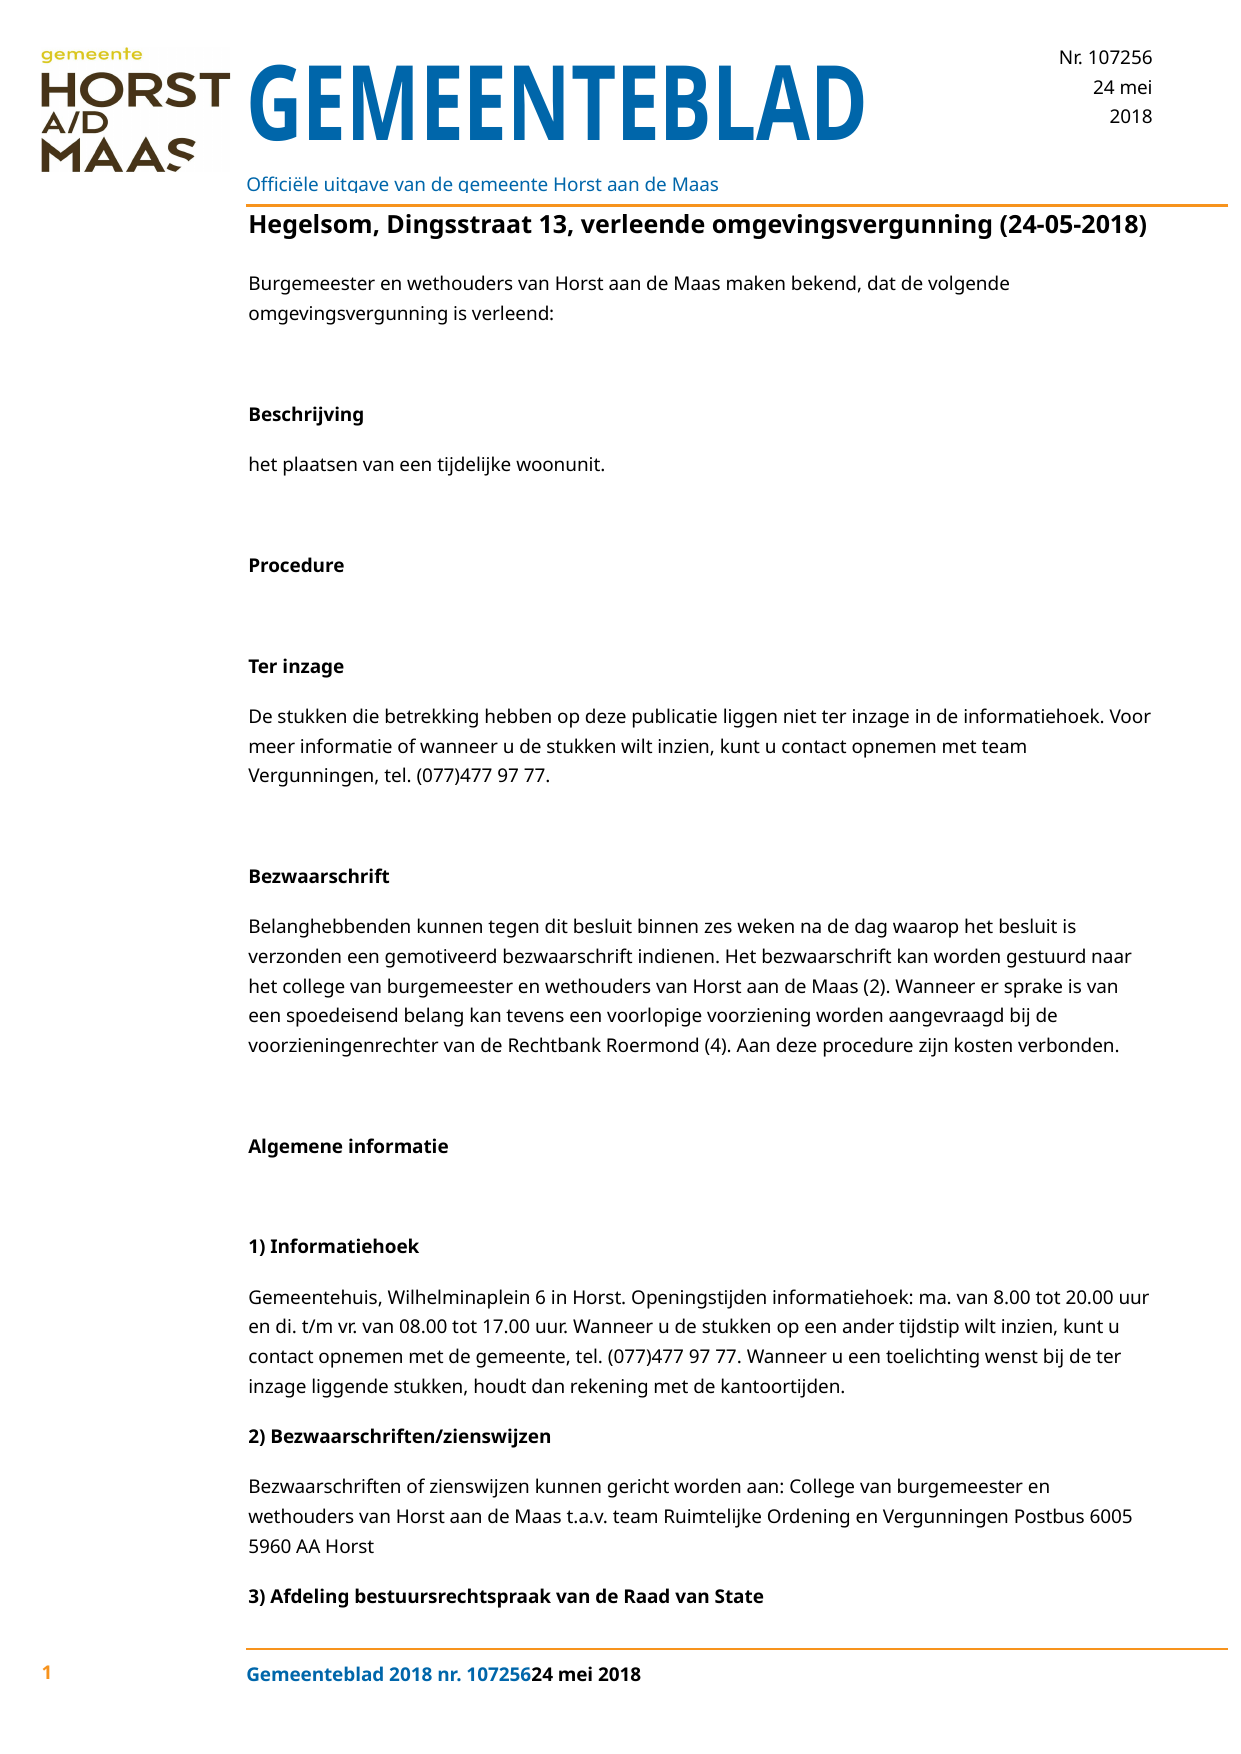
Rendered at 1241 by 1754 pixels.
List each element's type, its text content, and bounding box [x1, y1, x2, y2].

text Belanghebbenden kunnen tegen dit besluit binnen zes weken na de dag waarop het besluit is verzonden een gemotiveerd bezwaarschrift indienen. Het bezwaarschrift kan worden gestuurd naar het college van burgemeester en wethouders van Horst aan de Maas (2). Wanneer er sprake is van een spoedeisend belang kan tevens een voorlopige voorziening worden aangevraagd bij de voorzieningenrechter van de Rechtbank Roermond (4). Aan deze procedure zijn kosten verbonden. [248, 914, 1152, 1058]
text Bezwaarschrift [248, 863, 1152, 889]
text Procedure [248, 552, 1152, 578]
text Burgemeester en wethouders van Horst aan de Maas maken bekend, dat de volgende omgevingsvergunning is verleend: [248, 270, 1152, 326]
text Algemene informatie [248, 1133, 1152, 1158]
text Bezwaarschriften of zienswijzen kunnen gericht worden aan: College van burgemeester en wethouders van Horst aan de Maas t.a.v. team Ruimtelijke Ordening en Vergunningen Postbus 6005 5960 AA Horst [248, 1474, 1152, 1558]
text 1) Informatiehoek [248, 1234, 1152, 1259]
text De stukken die betrekking hebben op deze publicatie liggen niet ter inzage in de informatiehoek. Voor meer informatie of wanneer u de stukken wilt inzien, kunt u contact opnemen met team Vergunningen, tel. (077)477 97 77. [248, 703, 1152, 788]
text 2) Bezwaarschriften/zienswijzen [248, 1423, 1152, 1449]
text Beschrijving [248, 401, 1152, 426]
picture [41, 47, 231, 172]
text Ter inzage [248, 653, 1152, 678]
text het plaatsen van een tijdelijke woonunit. [248, 451, 1152, 477]
text Hegelsom, Dingsstraat 13, verleende omgevingsvergunning (24-05-2018) [248, 207, 1152, 241]
text Gemeentehuis, Wilhelminaplein 6 in Horst. Openingstijden informatiehoek: ma. van 8.00 tot 20.00 uur en di. t/m vr. van 08.00 tot 17.00 uur. Wanneer u de stukken op een ander tijdstip wilt inzien, kunt u contact opnemen met de gemeente, tel. (077)477 97 77. Wanneer u een toelichting wenst bij de ter inzage liggende stukken, houdt dan rekening met de kantoortijden. [248, 1284, 1152, 1398]
text 3) Afdeling bestuursrechtspraak van de Raad van State [248, 1583, 1152, 1609]
